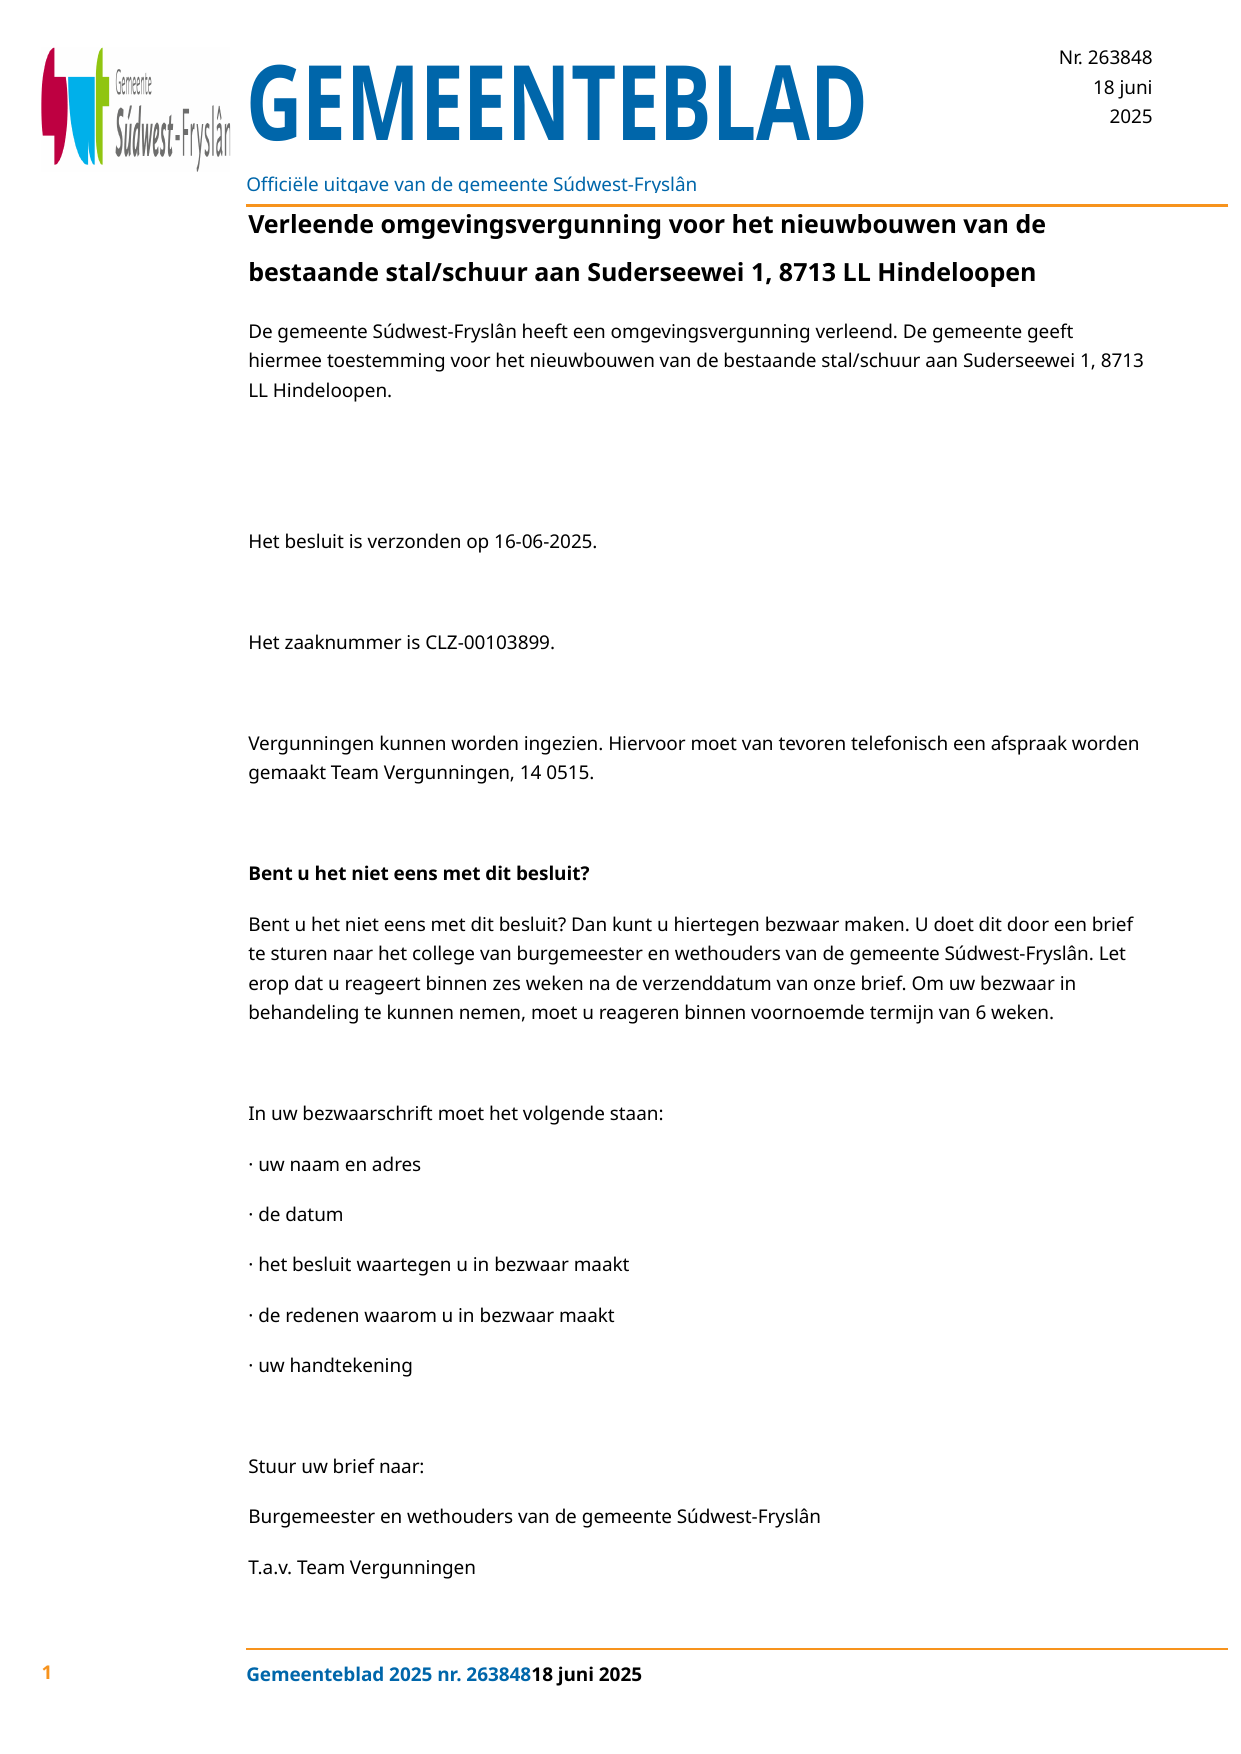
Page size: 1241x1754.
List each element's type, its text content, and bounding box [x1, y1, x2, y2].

text Bent u het niet eens met dit besluit? [248, 860, 1152, 886]
text Verleende omgevingsvergunning voor het nieuwbouwen van de bestaande stal/schuur aan Suderseewei 1, 8713 LL Hindeloopen [248, 207, 1152, 288]
text Het zaaknummer is CLZ-00103899. [248, 629, 1152, 655]
text In uw bezwaarschrift moet het volgende staan: [248, 1100, 1152, 1126]
text · uw naam en adres [248, 1151, 1152, 1177]
text Burgemeester en wethouders van de gemeente Súdwest-Fryslân [248, 1504, 1152, 1529]
text Vergunningen kunnen worden ingezien. Hiervoor moet van tevoren telefonisch een afspraak worden gemaakt Team Vergunningen, 14 0515. [248, 730, 1152, 785]
text Het besluit is verzonden op 16-06-2025. [248, 528, 1152, 554]
text · uw handtekening [248, 1352, 1152, 1378]
text · het besluit waartegen u in bezwaar maakt [248, 1252, 1152, 1277]
picture [41, 47, 231, 172]
text · de datum [248, 1201, 1152, 1227]
text De gemeente Súdwest-Fryslân heeft een omgevingsvergunning verleend. De gemeente geeft hiermee toestemming voor het nieuwbouwen van de bestaande stal/schuur aan Suderseewei 1, 8713 LL Hindeloopen. [248, 318, 1152, 403]
text Stuur uw brief naar: [248, 1453, 1152, 1479]
text · de redenen waarom u in bezwaar maakt [248, 1302, 1152, 1328]
text T.a.v. Team Vergunningen [248, 1554, 1152, 1580]
text Bent u het niet eens met dit besluit? Dan kunt u hiertegen bezwaar maken. U doet dit door een brief te sturen naar het college van burgemeester en wethouders van de gemeente Súdwest-Fryslân. Let erop dat u reageert binnen zes weken na de verzenddatum van onze brief. Om uw bezwaar in behandeling te kunnen nemen, moet u reageren binnen voornoemde termijn van 6 weken. [248, 911, 1152, 1025]
